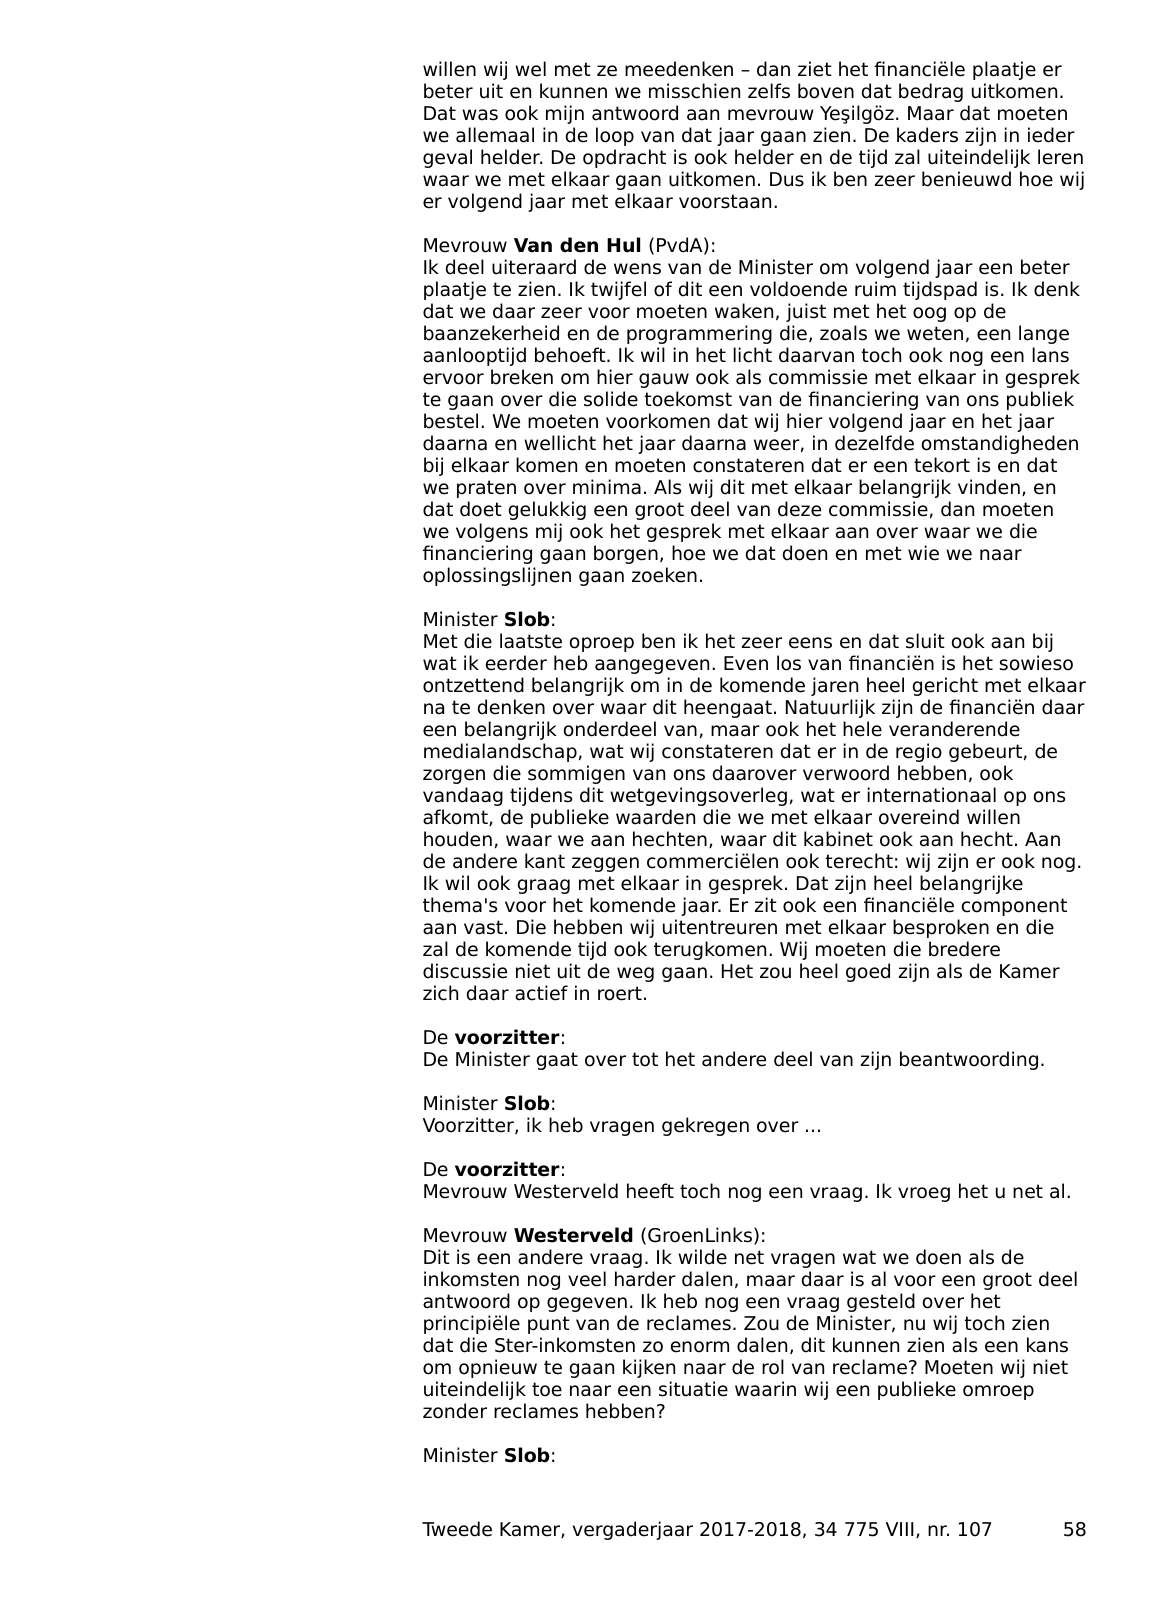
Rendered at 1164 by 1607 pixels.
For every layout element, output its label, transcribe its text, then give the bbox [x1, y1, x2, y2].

text De Minister gaat over tot het andere deel van zijn beantwoording. [422, 1049, 1087, 1071]
text Met die laatste oproep ben ik het zeer eens en dat sluit ook aan bij wat ik eerder heb aangegeven. Even los van financiën is het sowieso ontzettend belangrijk om in de komende jaren heel gericht met elkaar na te denken over waar dit heengaat. Natuurlijk zijn de financiën daar een belangrijk onderdeel van, maar ook het hele veranderende medialandschap, wat wij constateren dat er in de regio gebeurt, de zorgen die sommigen van ons daarover verwoord hebben, ook vandaag tijdens dit wetgevingsoverleg, wat er internationaal op ons afkomt, de publieke waarden die we met elkaar overeind willen houden, waar we aan hechten, waar dit kabinet ook aan hecht. Aan de andere kant zeggen commerciëlen ook terecht: wij zijn er ook nog. Ik wil ook graag met elkaar in gesprek. Dat zijn heel belangrijke thema's voor het komende jaar. Er zit ook een financiële component aan vast. Die hebben wij uitentreuren met elkaar besproken en die zal de komende tijd ook terugkomen. Wij moeten die bredere discussie niet uit de weg gaan. Het zou heel goed zijn als de Kamer zich daar actief in roert. [422, 631, 1087, 1004]
text Mevrouw Westerveld (GroenLinks): [422, 1225, 1087, 1247]
text Mevrouw Westerveld heeft toch nog een vraag. Ik vroeg het u net al. [422, 1181, 1087, 1203]
text De voorzitter: [422, 1027, 1087, 1049]
text Minister Slob: [422, 1093, 1087, 1115]
text Dit is een andere vraag. Ik wilde net vragen wat we doen als de inkomsten nog veel harder dalen, maar daar is al voor een groot deel antwoord op gegeven. Ik heb nog een vraag gesteld over het principiële punt van de reclames. Zou de Minister, nu wij toch zien dat die Ster-inkomsten zo enorm dalen, dit kunnen zien als een kans om opnieuw te gaan kijken naar de rol van reclame? Moeten wij niet uiteindelijk toe naar een situatie waarin wij een publieke omroep zonder reclames hebben? [422, 1247, 1087, 1423]
text Minister Slob: [422, 1445, 1087, 1467]
text De voorzitter: [422, 1159, 1087, 1181]
text Voorzitter, ik heb vragen gekregen over ... [422, 1115, 1087, 1137]
text Mevrouw Van den Hul (PvdA): [422, 235, 1087, 257]
text Minister Slob: [422, 609, 1087, 631]
text Ik deel uiteraard de wens van de Minister om volgend jaar een beter plaatje te zien. Ik twijfel of dit een voldoende ruim tijdspad is. Ik denk dat we daar zeer voor moeten waken, juist met het oog op de baanzekerheid en de programmering die, zoals we weten, een lange aanlooptijd behoeft. Ik wil in het licht daarvan toch ook nog een lans ervoor breken om hier gauw ook als commissie met elkaar in gesprek te gaan over die solide toekomst van de financiering van ons publiek bestel. We moeten voorkomen dat wij hier volgend jaar en het jaar daarna en wellicht het jaar daarna weer, in dezelfde omstandigheden bij elkaar komen en moeten constateren dat er een tekort is en dat we praten over minima. Als wij dit met elkaar belangrijk vinden, en dat doet gelukkig een groot deel van deze commissie, dan moeten we volgens mij ook het gesprek met elkaar aan over waar we die financiering gaan borgen, hoe we dat doen en met wie we naar oplossingslijnen gaan zoeken. [422, 257, 1087, 587]
text willen wij wel met ze meedenken – dan ziet het financiële plaatje er beter uit en kunnen we misschien zelfs boven dat bedrag uitkomen. Dat was ook mijn antwoord aan mevrouw Yeşilgöz. Maar dat moeten we allemaal in de loop van dat jaar gaan zien. De kaders zijn in ieder geval helder. De opdracht is ook helder en de tijd zal uiteindelijk leren waar we met elkaar gaan uitkomen. Dus ik ben zeer benieuwd hoe wij er volgend jaar met elkaar voorstaan. [422, 59, 1087, 213]
